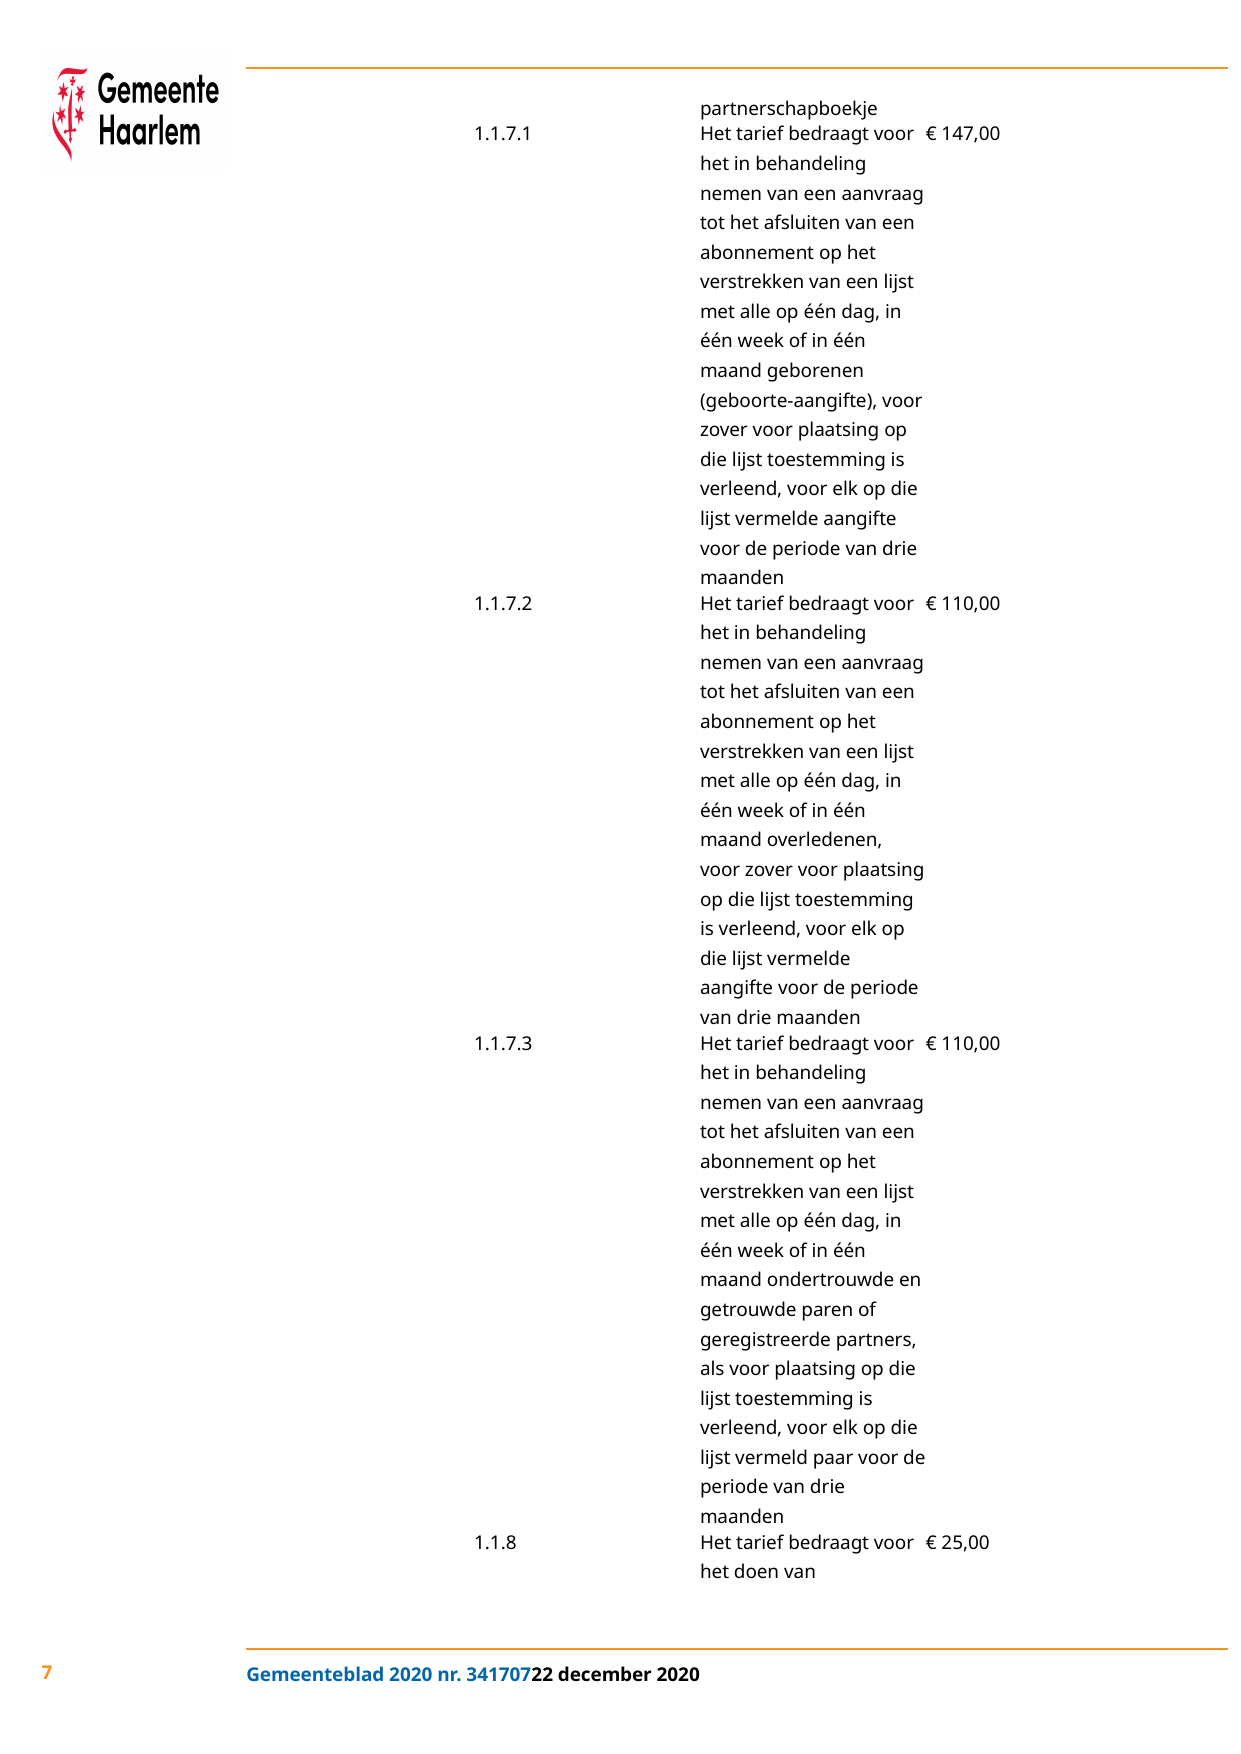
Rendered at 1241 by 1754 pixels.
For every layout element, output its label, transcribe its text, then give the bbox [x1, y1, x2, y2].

table_cell [248, 121, 474, 590]
table_cell partnerschapboekje [700, 95, 926, 121]
table_cell € 110,00 [926, 1030, 1152, 1529]
table_cell 1.1.7.3 [474, 1030, 700, 1529]
table_cell 1.1.8 [474, 1529, 700, 1584]
table_cell [248, 590, 474, 1030]
table_cell [474, 95, 700, 121]
table_cell 1.1.7.1 [474, 121, 700, 590]
table_cell € 25,00 [926, 1529, 1152, 1584]
table_cell Het tarief bedraagt voor het in behandeling nemen van een aanvraag tot het afsluiten van een abonnement op het verstrekken van een lijst met alle op één dag, in één week of in één maand overledenen, voor zover voor plaatsing op die lijst toestemming is verleend, voor elk op die lijst vermelde aangifte voor de periode van drie maanden [700, 590, 926, 1030]
table_cell € 110,00 [926, 590, 1152, 1030]
picture [41, 47, 231, 172]
table_cell Het tarief bedraagt voor het doen van [700, 1529, 926, 1584]
table_cell Het tarief bedraagt voor het in behandeling nemen van een aanvraag tot het afsluiten van een abonnement op het verstrekken van een lijst met alle op één dag, in één week of in één maand ondertrouwde en getrouwde paren of geregistreerde partners, als voor plaatsing op die lijst toestemming is verleend, voor elk op die lijst vermeld paar voor de periode van drie maanden [700, 1030, 926, 1529]
table_cell [926, 95, 1152, 121]
table_cell [248, 1030, 474, 1529]
table_cell [248, 1529, 474, 1584]
table_cell 1.1.7.2 [474, 590, 700, 1030]
table_cell [248, 95, 474, 121]
table_cell Het tarief bedraagt voor het in behandeling nemen van een aanvraag tot het afsluiten van een abonnement op het verstrekken van een lijst met alle op één dag, in één week of in één maand geborenen (geboorte-aangifte), voor zover voor plaatsing op die lijst toestemming is verleend, voor elk op die lijst vermelde aangifte voor de periode van drie maanden [700, 121, 926, 590]
table_cell € 147,00 [926, 121, 1152, 590]
